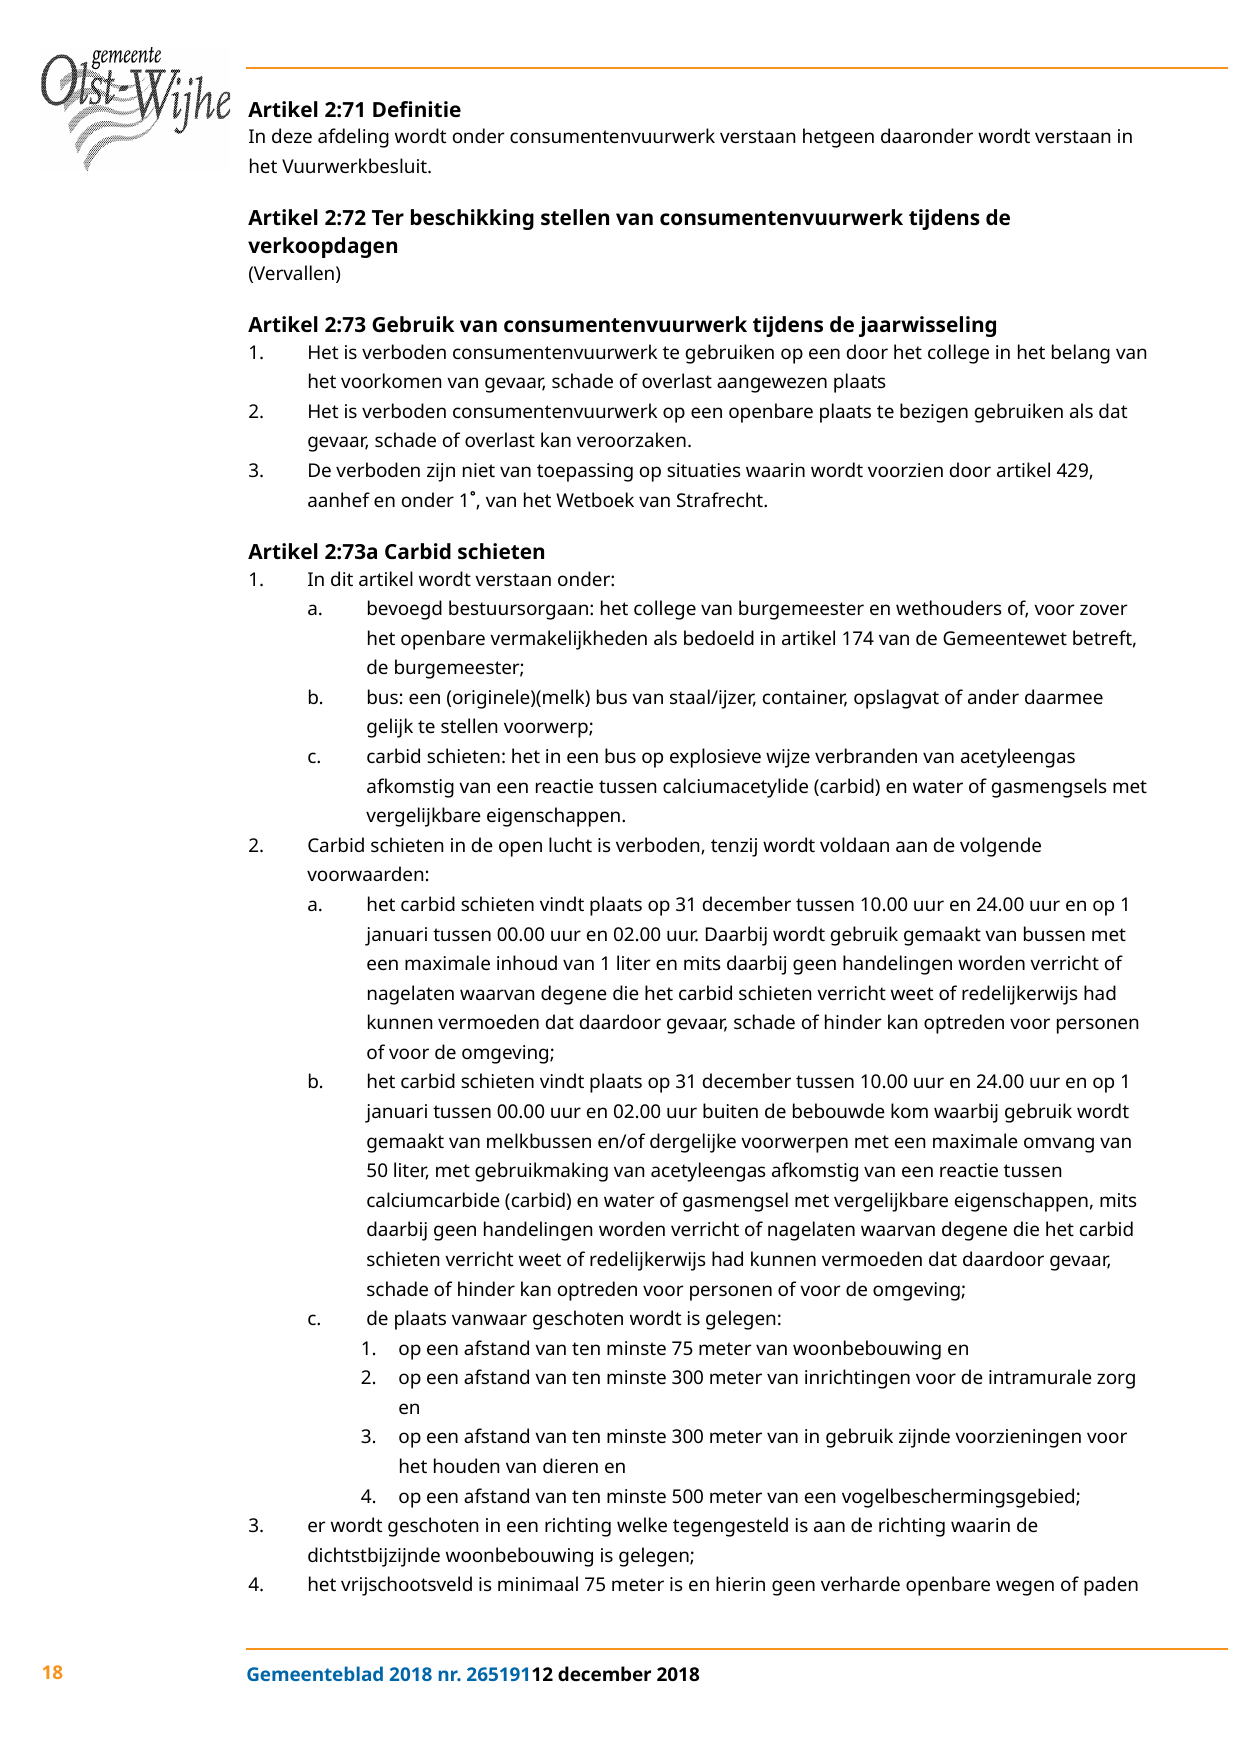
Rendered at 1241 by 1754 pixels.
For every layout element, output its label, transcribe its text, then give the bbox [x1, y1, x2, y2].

list het vrijschootsveld is minimaal 75 meter is en hierin geen verharde openbare wegen of paden [248, 1572, 1152, 1597]
text Artikel 2:73 Gebruik van consumentenvuurwerk tijdens de jaarwisseling [248, 311, 1152, 339]
list carbid schieten: het in een bus op explosieve wijze verbranden van acetyleengas afkomstig van een reactie tussen calciumacetylide (carbid) en water of gasmengsels met vergelijkbare eigenschappen. [307, 743, 1152, 828]
list er wordt geschoten in een richting welke tegengesteld is aan de richting waarin de dichtstbijzijnde woonbebouwing is gelegen; [248, 1512, 1152, 1568]
list de plaats vanwaar geschoten wordt is gelegen: [307, 1305, 1152, 1331]
list het carbid schieten vindt plaats op 31 december tussen 10.00 uur en 24.00 uur en op 1 januari tussen 00.00 uur en 02.00 uur. Daarbij wordt gebruik gemaakt van bussen met een maximale inhoud van 1 liter en mits daarbij geen handelingen worden verricht of nagelaten waarvan degene die het carbid schieten verricht weet of redelijkerwijs had kunnen vermoeden dat daardoor gevaar, schade of hinder kan optreden voor personen of voor de omgeving; [307, 891, 1152, 1065]
list In dit artikel wordt verstaan onder: [248, 566, 1152, 591]
list Carbid schieten in de open lucht is verboden, tenzij wordt voldaan aan de volgende voorwaarden: [248, 832, 1152, 887]
text (Vervallen) [248, 260, 1152, 286]
list op een afstand van ten minste 500 meter van een vogelbeschermingsgebied; [361, 1483, 1152, 1508]
list het carbid schieten vindt plaats op 31 december tussen 10.00 uur en 24.00 uur en op 1 januari tussen 00.00 uur en 02.00 uur buiten de bebouwde kom waarbij gebruik wordt gemaakt van melkbussen en/of dergelijke voorwerpen met een maximale omvang van 50 liter, met gebruikmaking van acetyleengas afkomstig van een reactie tussen calciumcarbide (carbid) en water of gasmengsel met vergelijkbare eigenschappen, mits daarbij geen handelingen worden verricht of nagelaten waarvan degene die het carbid schieten verricht weet of redelijkerwijs had kunnen vermoeden dat daardoor gevaar, schade of hinder kan optreden voor personen of voor de omgeving; [307, 1069, 1152, 1301]
list De verboden zijn niet van toepassing op situaties waarin wordt voorzien door artikel 429, aanhef en onder 1˚, van het Wetboek van Strafrecht. [248, 457, 1152, 513]
picture [41, 47, 231, 172]
text Artikel 2:72 Ter beschikking stellen van consumentenvuurwerk tijdens de verkoopdagen [248, 203, 1152, 260]
list Het is verboden consumentenvuurwerk op een openbare plaats te bezigen gebruiken als dat gevaar, schade of overlast kan veroorzaken. [248, 398, 1152, 453]
text In deze afdeling wordt onder consumentenvuurwerk verstaan hetgeen daaronder wordt verstaan in het Vuurwerkbesluit. [248, 123, 1152, 178]
list op een afstand van ten minste 300 meter van inrichtingen voor de intramurale zorg en [361, 1364, 1152, 1420]
list Het is verboden consumentenvuurwerk te gebruiken op een door het college in het belang van het voorkomen van gevaar, schade of overlast aangewezen plaats [248, 339, 1152, 394]
text Artikel 2:71 Definitie [248, 95, 1152, 123]
text Artikel 2:73a Carbid schieten [248, 537, 1152, 566]
list op een afstand van ten minste 300 meter van in gebruik zijnde voorzieningen voor het houden van dieren en [361, 1424, 1152, 1479]
list bevoegd bestuursorgaan: het college van burgemeester en wethouders of, voor zover het openbare vermakelijkheden als bedoeld in artikel 174 van de Gemeentewet betreft, de burgemeester; [307, 595, 1152, 680]
list bus: een (originele)(melk) bus van staal/ijzer, container, opslagvat of ander daarmee gelijk te stellen voorwerp; [307, 684, 1152, 739]
list op een afstand van ten minste 75 meter van woonbebouwing en [361, 1335, 1152, 1361]
